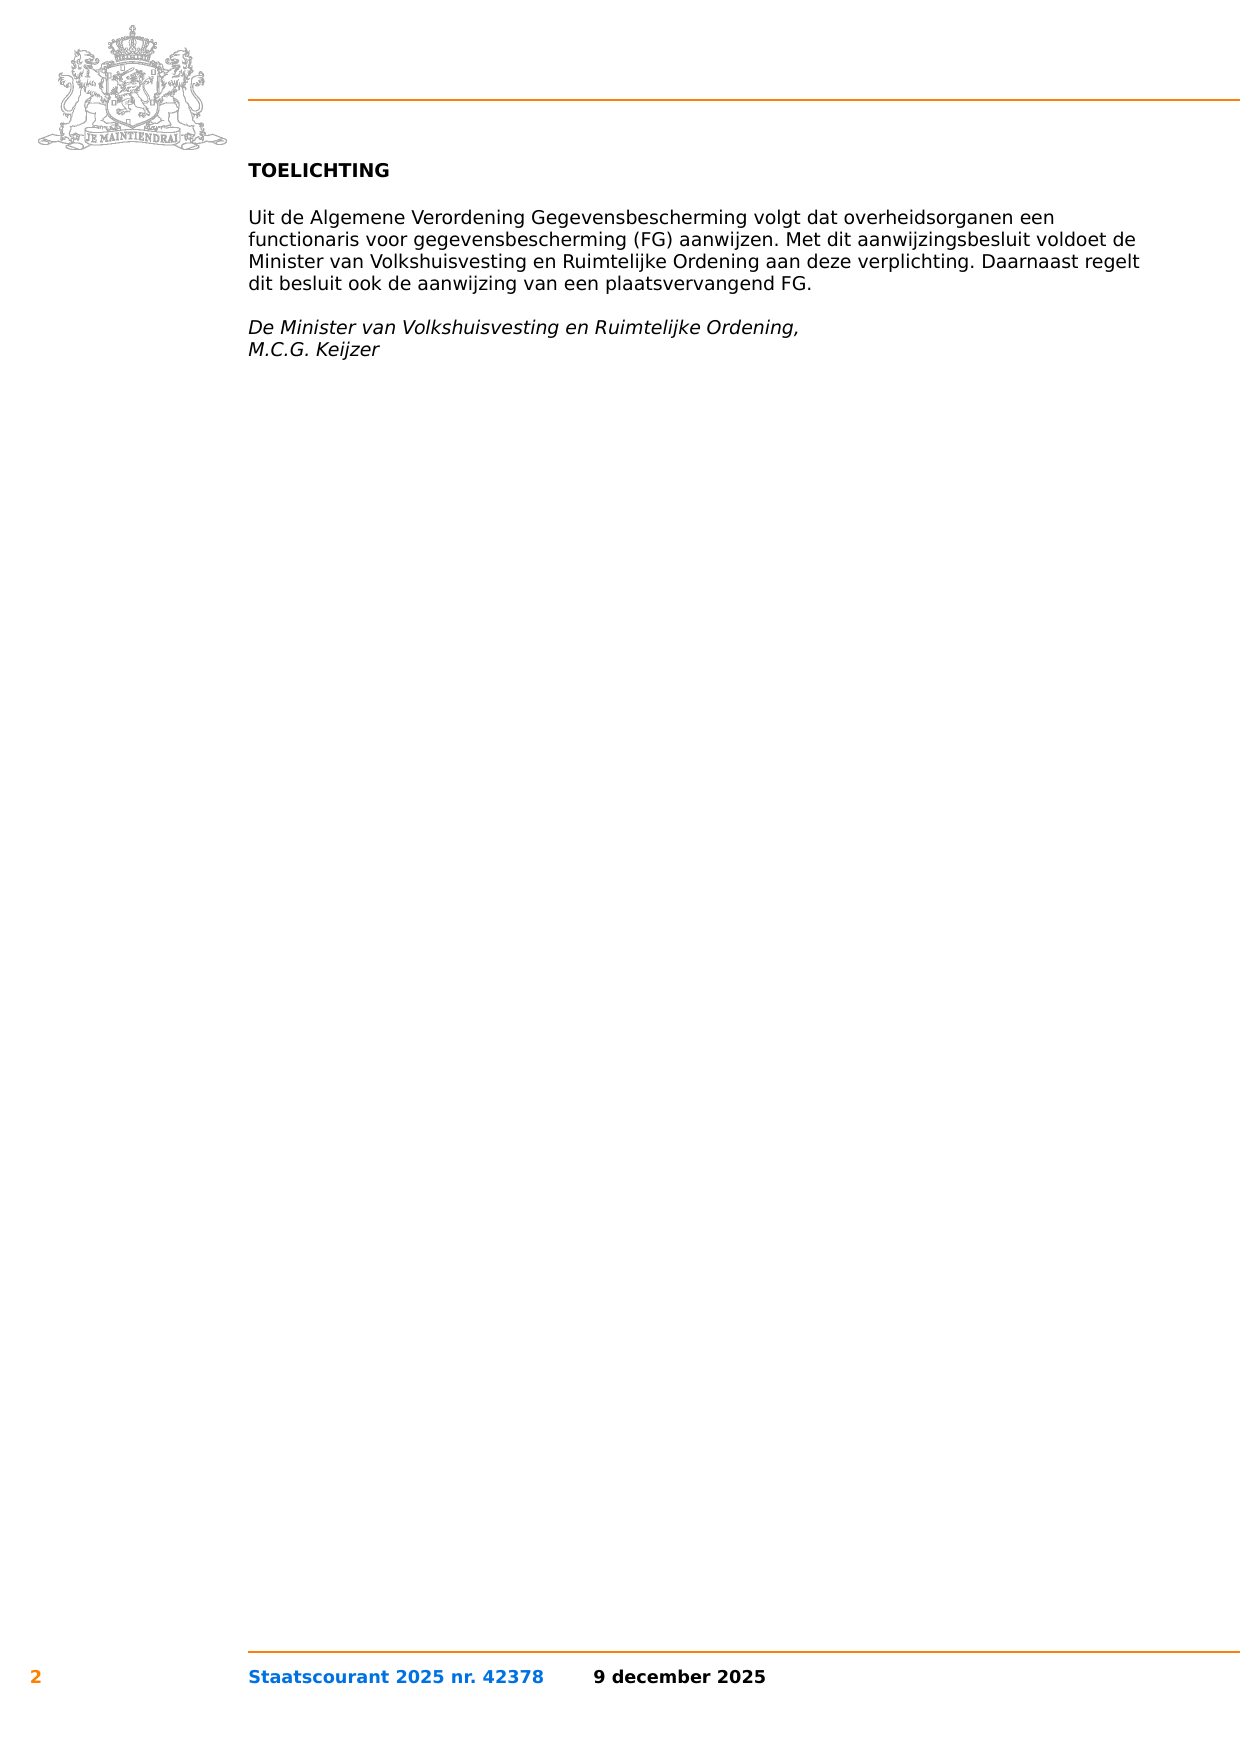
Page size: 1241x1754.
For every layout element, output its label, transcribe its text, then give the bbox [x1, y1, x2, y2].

text De Minister van Volkshuisvesting en Ruimtelijke Ordening, M.C.G. Keijzer [248, 317, 1163, 361]
text Uit de Algemene Verordening Gegevensbescherming volgt dat overheidsorganen een functionaris voor gegevensbescherming (FG) aanwijzen. Met dit aanwijzingsbesluit voldoet de Minister van Volkshuisvesting en Ruimtelijke Ordening aan deze verplichting. Daarnaast regelt dit besluit ook de aanwijzing van een plaatsvervangend FG. [248, 207, 1163, 295]
picture [38, 25, 227, 150]
subtitle TOELICHTING [248, 160, 1163, 182]
